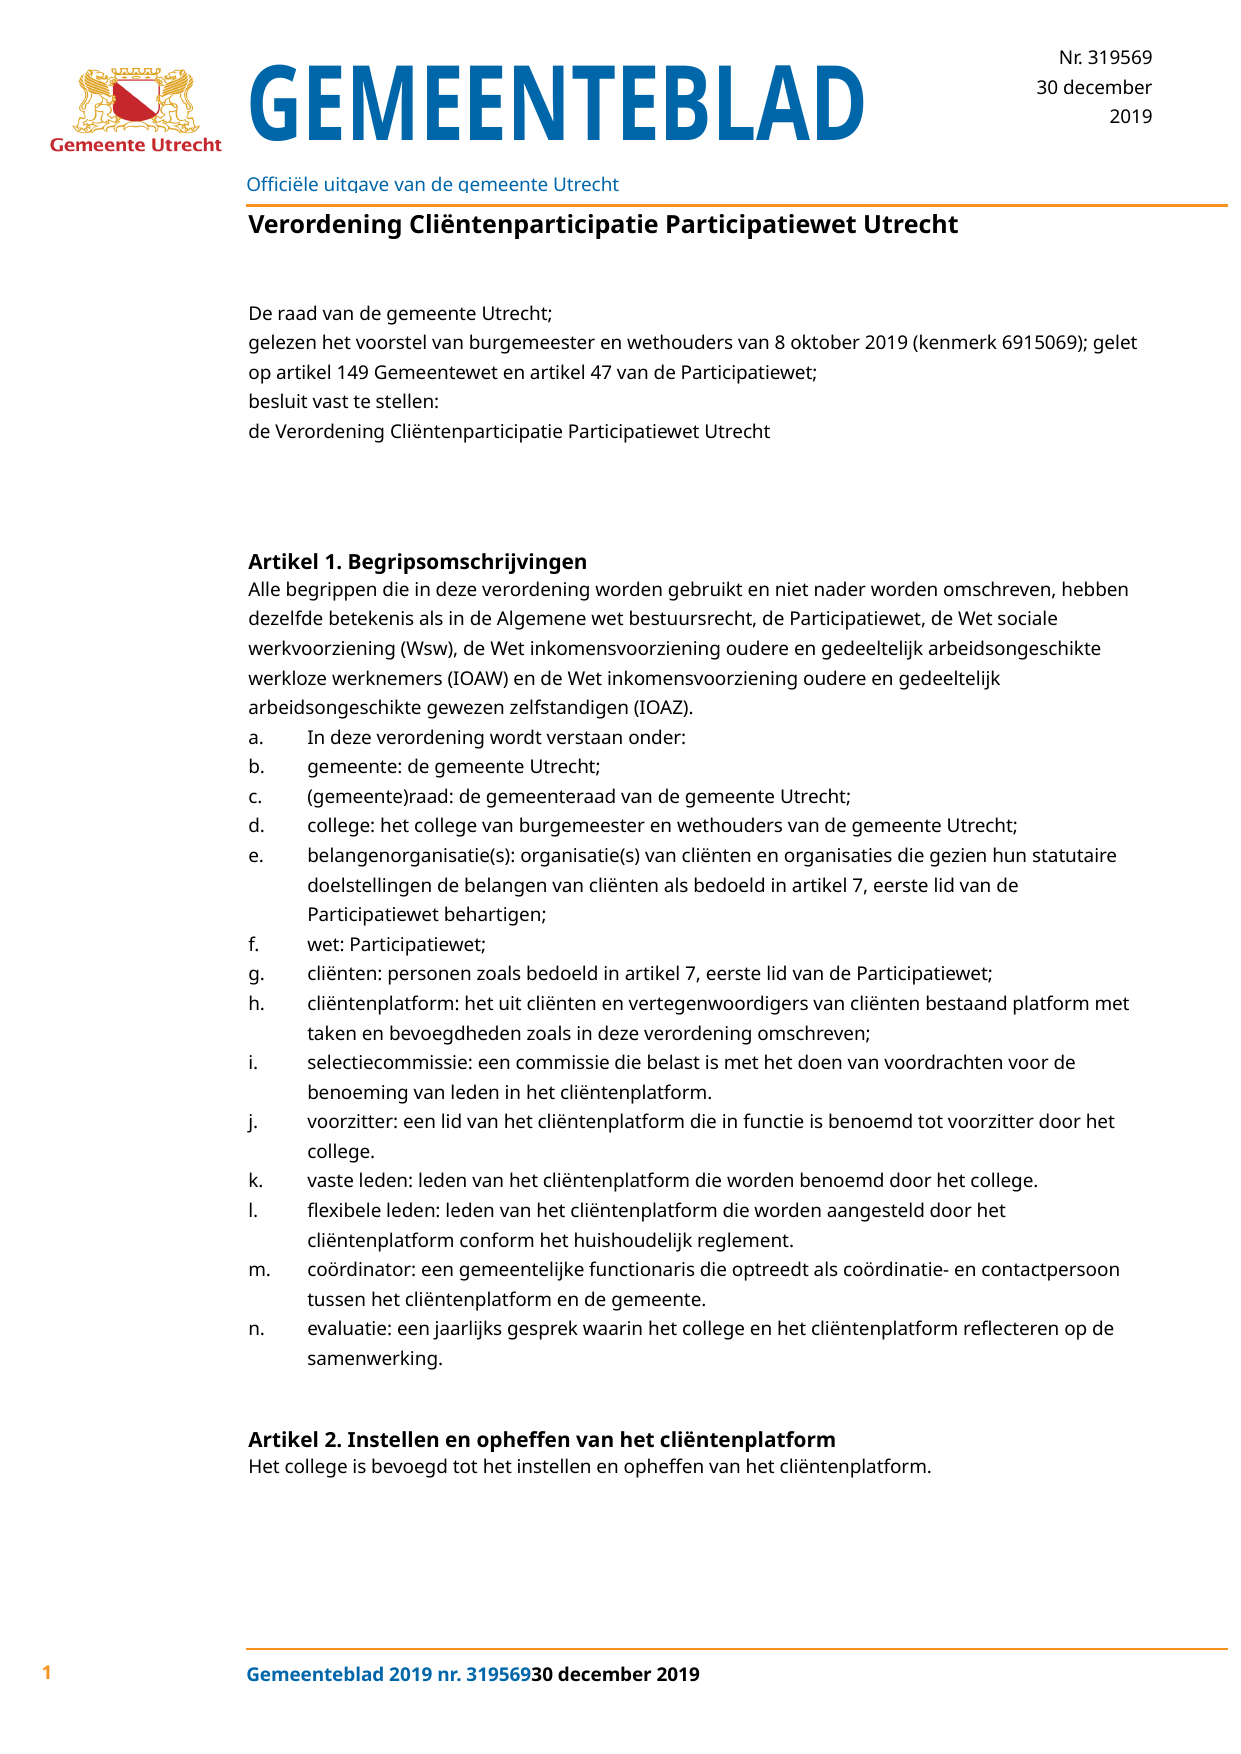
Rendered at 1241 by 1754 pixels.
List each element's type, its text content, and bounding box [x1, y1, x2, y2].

text De raad van de gemeente Utrecht; [248, 300, 1152, 326]
text gelezen het voorstel van burgemeester en wethouders van 8 oktober 2019 (kenmerk 6915069); gelet op artikel 149 Gemeentewet en artikel 47 van de Participatiewet; [248, 329, 1152, 385]
list wet: Participatiewet; [248, 931, 1152, 957]
text Artikel 1. Begripsomschrijvingen [248, 547, 1152, 576]
list college: het college van burgemeester en wethouders van de gemeente Utrecht; [248, 813, 1152, 838]
list (gemeente)raad: de gemeenteraad van de gemeente Utrecht; [248, 783, 1152, 809]
text Verordening Cliëntenparticipatie Participatiewet Utrecht [248, 207, 1152, 241]
text Alle begrippen die in deze verordening worden gebruikt en niet nader worden omschreven, hebben dezelfde betekenis als in de Algemene wet bestuursrecht, de Participatiewet, de Wet sociale werkvoorziening (Wsw), de Wet inkomensvoorziening oudere en gedeeltelijk arbeidsongeschikte werkloze werknemers (IOAW) en de Wet inkomensvoorziening oudere en gedeeltelijk arbeidsongeschikte gewezen zelfstandigen (IOAZ). [248, 576, 1152, 720]
list flexibele leden: leden van het cliëntenplatform die worden aangesteld door het cliëntenplatform conform het huishoudelijk reglement. [248, 1197, 1152, 1252]
list evaluatie: een jaarlijks gesprek waarin het college en het cliëntenplatform reflecteren op de samenwerking. [248, 1316, 1152, 1371]
list cliënten: personen zoals bedoeld in artikel 7, eerste lid van de Participatiewet; [248, 961, 1152, 986]
picture [41, 47, 231, 172]
text Artikel 2. Instellen en opheffen van het cliëntenplatform [248, 1425, 1152, 1453]
list In deze verordening wordt verstaan onder: [248, 724, 1152, 749]
list cliëntenplatform: het uit cliënten en vertegenwoordigers van cliënten bestaand platform met taken en bevoegdheden zoals in deze verordening omschreven; [248, 990, 1152, 1045]
list coördinator: een gemeentelijke functionaris die optreedt als coördinatie- en contactpersoon tussen het cliëntenplatform en de gemeente. [248, 1256, 1152, 1312]
list vaste leden: leden van het cliëntenplatform die worden benoemd door het college. [248, 1168, 1152, 1193]
text besluit vast te stellen: [248, 389, 1152, 414]
list voorzitter: een lid van het cliëntenplatform die in functie is benoemd tot voorzitter door het college. [248, 1108, 1152, 1164]
list selectiecommissie: een commissie die belast is met het doen van voordrachten voor de benoeming van leden in het cliëntenplatform. [248, 1049, 1152, 1104]
list gemeente: de gemeente Utrecht; [248, 753, 1152, 779]
text Het college is bevoegd tot het instellen en opheffen van het cliëntenplatform. [248, 1453, 1152, 1479]
text de Verordening Cliëntenparticipatie Participatiewet Utrecht [248, 418, 1152, 444]
list belangenorganisatie(s): organisatie(s) van cliënten en organisaties die gezien hun statutaire doelstellingen de belangen van cliënten als bedoeld in artikel 7, eerste lid van de Participatiewet behartigen; [248, 842, 1152, 927]
